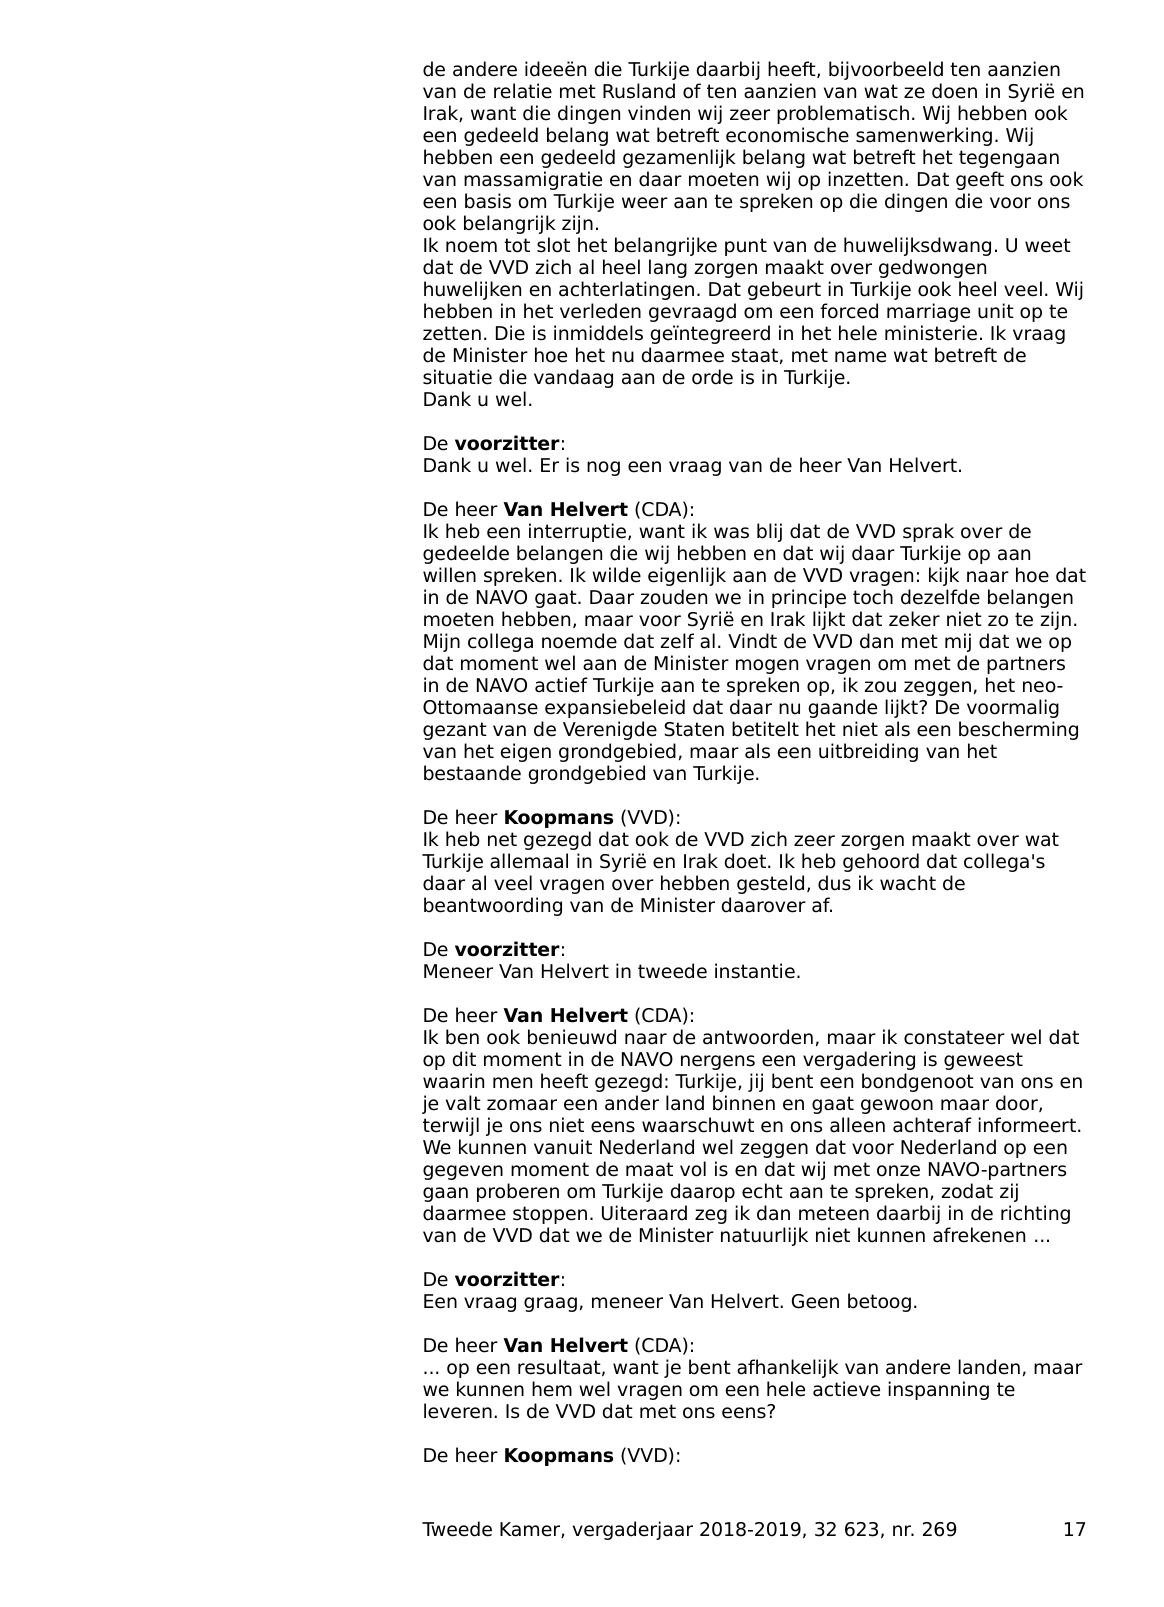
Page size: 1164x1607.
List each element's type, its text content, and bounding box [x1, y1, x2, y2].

text Ik heb een interruptie, want ik was blij dat de VVD sprak over de gedeelde belangen die wij hebben en dat wij daar Turkije op aan willen spreken. Ik wilde eigenlijk aan de VVD vragen: kijk naar hoe dat in de NAVO gaat. Daar zouden we in principe toch dezelfde belangen moeten hebben, maar voor Syrië en Irak lijkt dat zeker niet zo te zijn. Mijn collega noemde dat zelf al. Vindt de VVD dan met mij dat we op dat moment wel aan de Minister mogen vragen om met de partners in de NAVO actief Turkije aan te spreken op, ik zou zeggen, het neo-Ottomaanse expansiebeleid dat daar nu gaande lijkt? De voormalig gezant van de Verenigde Staten betitelt het niet als een bescherming van het eigen grondgebied, maar als een uitbreiding van het bestaande grondgebied van Turkije. [422, 521, 1087, 785]
text Meneer Van Helvert in tweede instantie. [422, 961, 1087, 983]
text Ik ben ook benieuwd naar de antwoorden, maar ik constateer wel dat op dit moment in de NAVO nergens een vergadering is geweest waarin men heeft gezegd: Turkije, jij bent een bondgenoot van ons en je valt zomaar een ander land binnen en gaat gewoon maar door, terwijl je ons niet eens waarschuwt en ons alleen achteraf informeert. We kunnen vanuit Nederland wel zeggen dat voor Nederland op een gegeven moment de maat vol is en dat wij met onze NAVO-partners gaan proberen om Turkije daarop echt aan te spreken, zodat zij daarmee stoppen. Uiteraard zeg ik dan meteen daarbij in de richting van de VVD dat we de Minister natuurlijk niet kunnen afrekenen ... [422, 1027, 1087, 1247]
text Een vraag graag, meneer Van Helvert. Geen betoog. [422, 1291, 1087, 1313]
text Ik noem tot slot het belangrijke punt van de huwelijksdwang. U weet dat de VVD zich al heel lang zorgen maakt over gedwongen huwelijken en achterlatingen. Dat gebeurt in Turkije ook heel veel. Wij hebben in het verleden gevraagd om een forced marriage unit op te zetten. Die is inmiddels geïntegreerd in het hele ministerie. Ik vraag de Minister hoe het nu daarmee staat, met name wat betreft de situatie die vandaag aan de orde is in Turkije. [422, 235, 1087, 389]
text ... op een resultaat, want je bent afhankelijk van andere landen, maar we kunnen hem wel vragen om een hele actieve inspanning te leveren. Is de VVD dat met ons eens? [422, 1357, 1087, 1423]
text de andere ideeën die Turkije daarbij heeft, bijvoorbeeld ten aanzien van de relatie met Rusland of ten aanzien van wat ze doen in Syrië en Irak, want die dingen vinden wij zeer problematisch. Wij hebben ook een gedeeld belang wat betreft economische samenwerking. Wij hebben een gedeeld gezamenlijk belang wat betreft het tegengaan van massamigratie en daar moeten wij op inzetten. Dat geeft ons ook een basis om Turkije weer aan te spreken op die dingen die voor ons ook belangrijk zijn. [422, 59, 1087, 235]
text De heer Van Helvert (CDA): [422, 1005, 1087, 1027]
text De voorzitter: [422, 433, 1087, 455]
text De heer Van Helvert (CDA): [422, 499, 1087, 521]
text De voorzitter: [422, 939, 1087, 961]
text Ik heb net gezegd dat ook de VVD zich zeer zorgen maakt over wat Turkije allemaal in Syrië en Irak doet. Ik heb gehoord dat collega's daar al veel vragen over hebben gesteld, dus ik wacht de beantwoording van de Minister daarover af. [422, 829, 1087, 917]
text De heer Van Helvert (CDA): [422, 1335, 1087, 1357]
text De heer Koopmans (VVD): [422, 807, 1087, 829]
text De voorzitter: [422, 1269, 1087, 1291]
text De heer Koopmans (VVD): [422, 1445, 1087, 1467]
text Dank u wel. Er is nog een vraag van de heer Van Helvert. [422, 455, 1087, 477]
text Dank u wel. [422, 389, 1087, 411]
